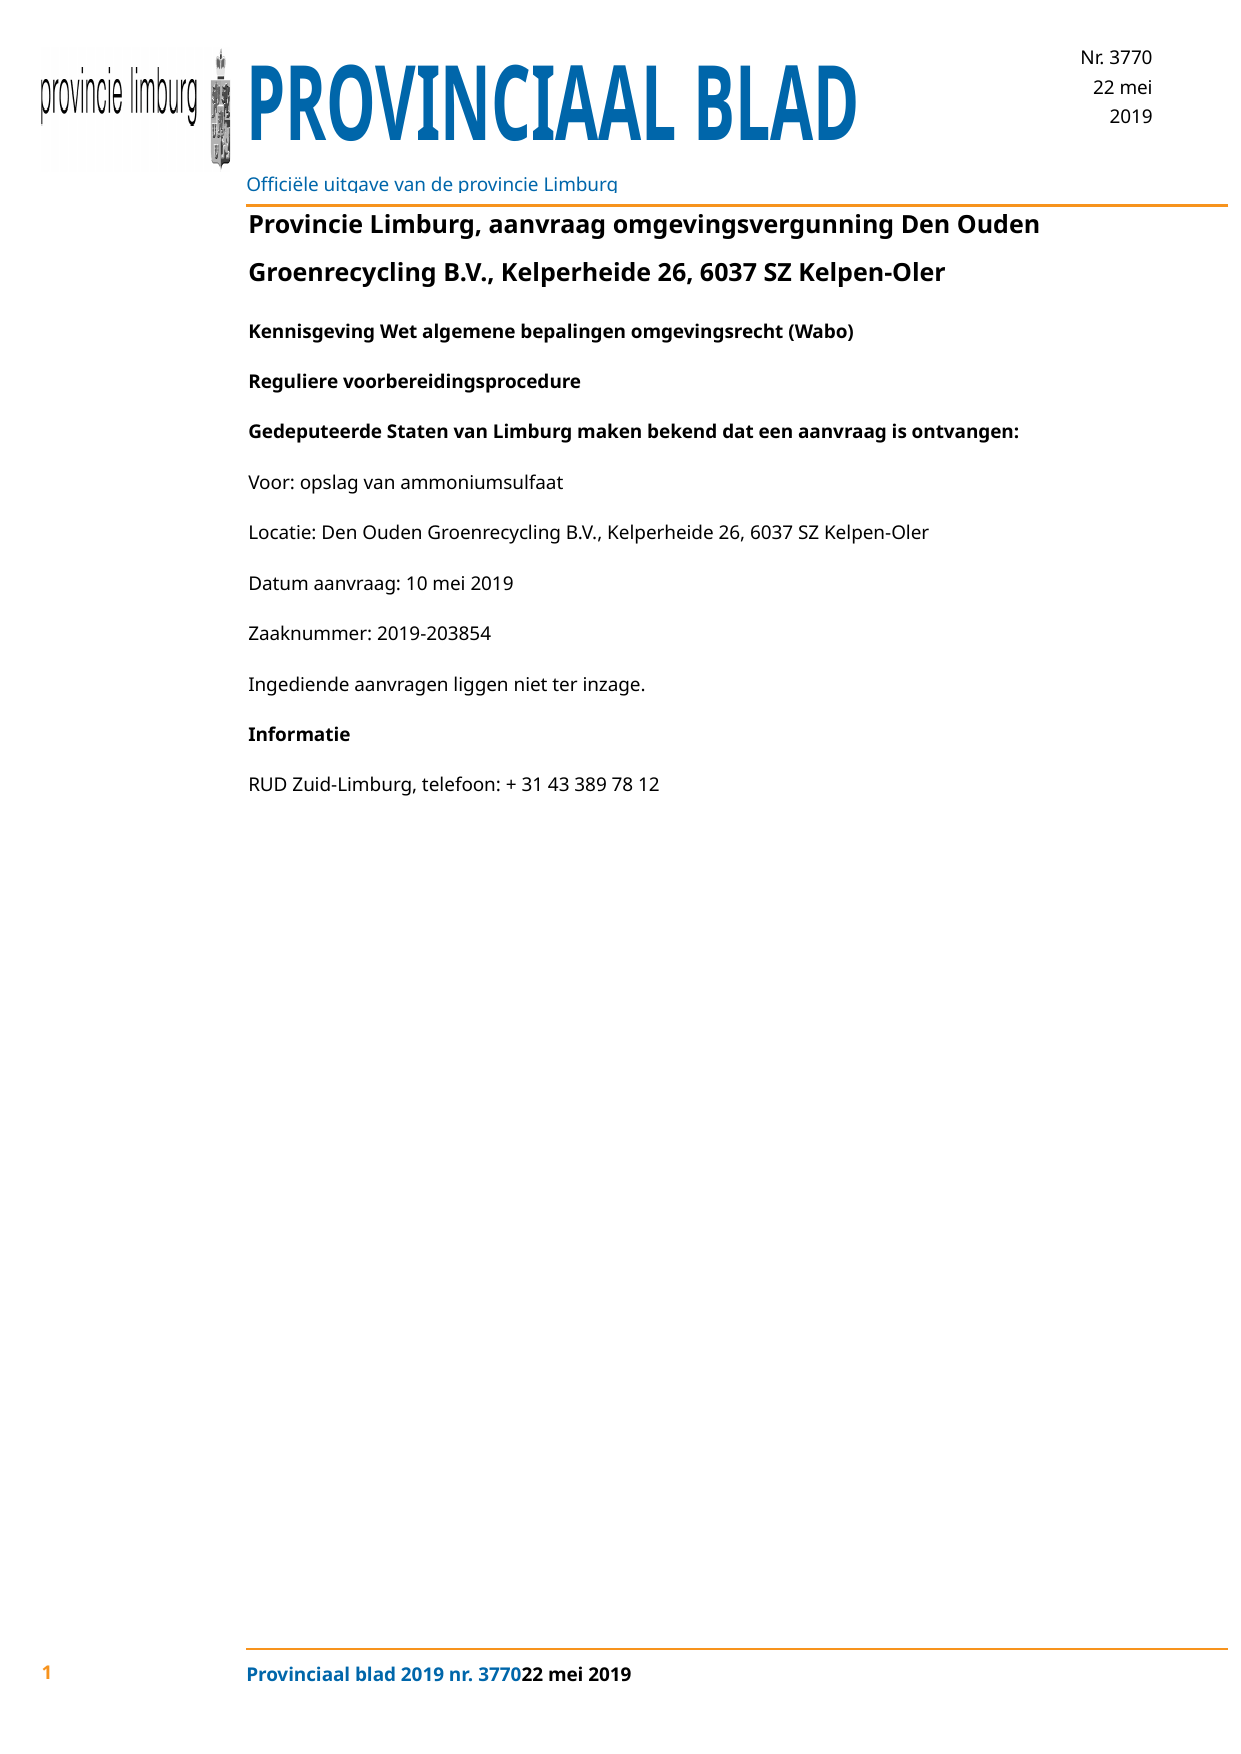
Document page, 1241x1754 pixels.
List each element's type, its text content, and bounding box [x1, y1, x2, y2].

text Reguliere voorbereidingsprocedure [248, 368, 1152, 394]
text Locatie: Den Ouden Groenrecycling B.V., Kelperheide 26, 6037 SZ Kelpen-Oler [248, 519, 1152, 545]
text Datum aanvraag: 10 mei 2019 [248, 570, 1152, 596]
text Informatie [248, 721, 1152, 747]
text Kennisgeving Wet algemene bepalingen omgevingsrecht (Wabo) [248, 318, 1152, 344]
text Voor: opslag van ammoniumsulfaat [248, 469, 1152, 495]
text Gedeputeerde Staten van Limburg maken bekend dat een aanvraag is ontvangen: [248, 419, 1152, 444]
text Ingediende aanvragen liggen niet ter inzage. [248, 671, 1152, 697]
picture [41, 47, 231, 172]
text RUD Zuid-Limburg, telefoon: + 31 43 389 78 12 [248, 772, 1152, 797]
text Provincie Limburg, aanvraag omgevingsvergunning Den Ouden Groenrecycling B.V., Kelperheide 26, 6037 SZ Kelpen-Oler [248, 207, 1152, 288]
text Zaaknummer: 2019-203854 [248, 620, 1152, 646]
